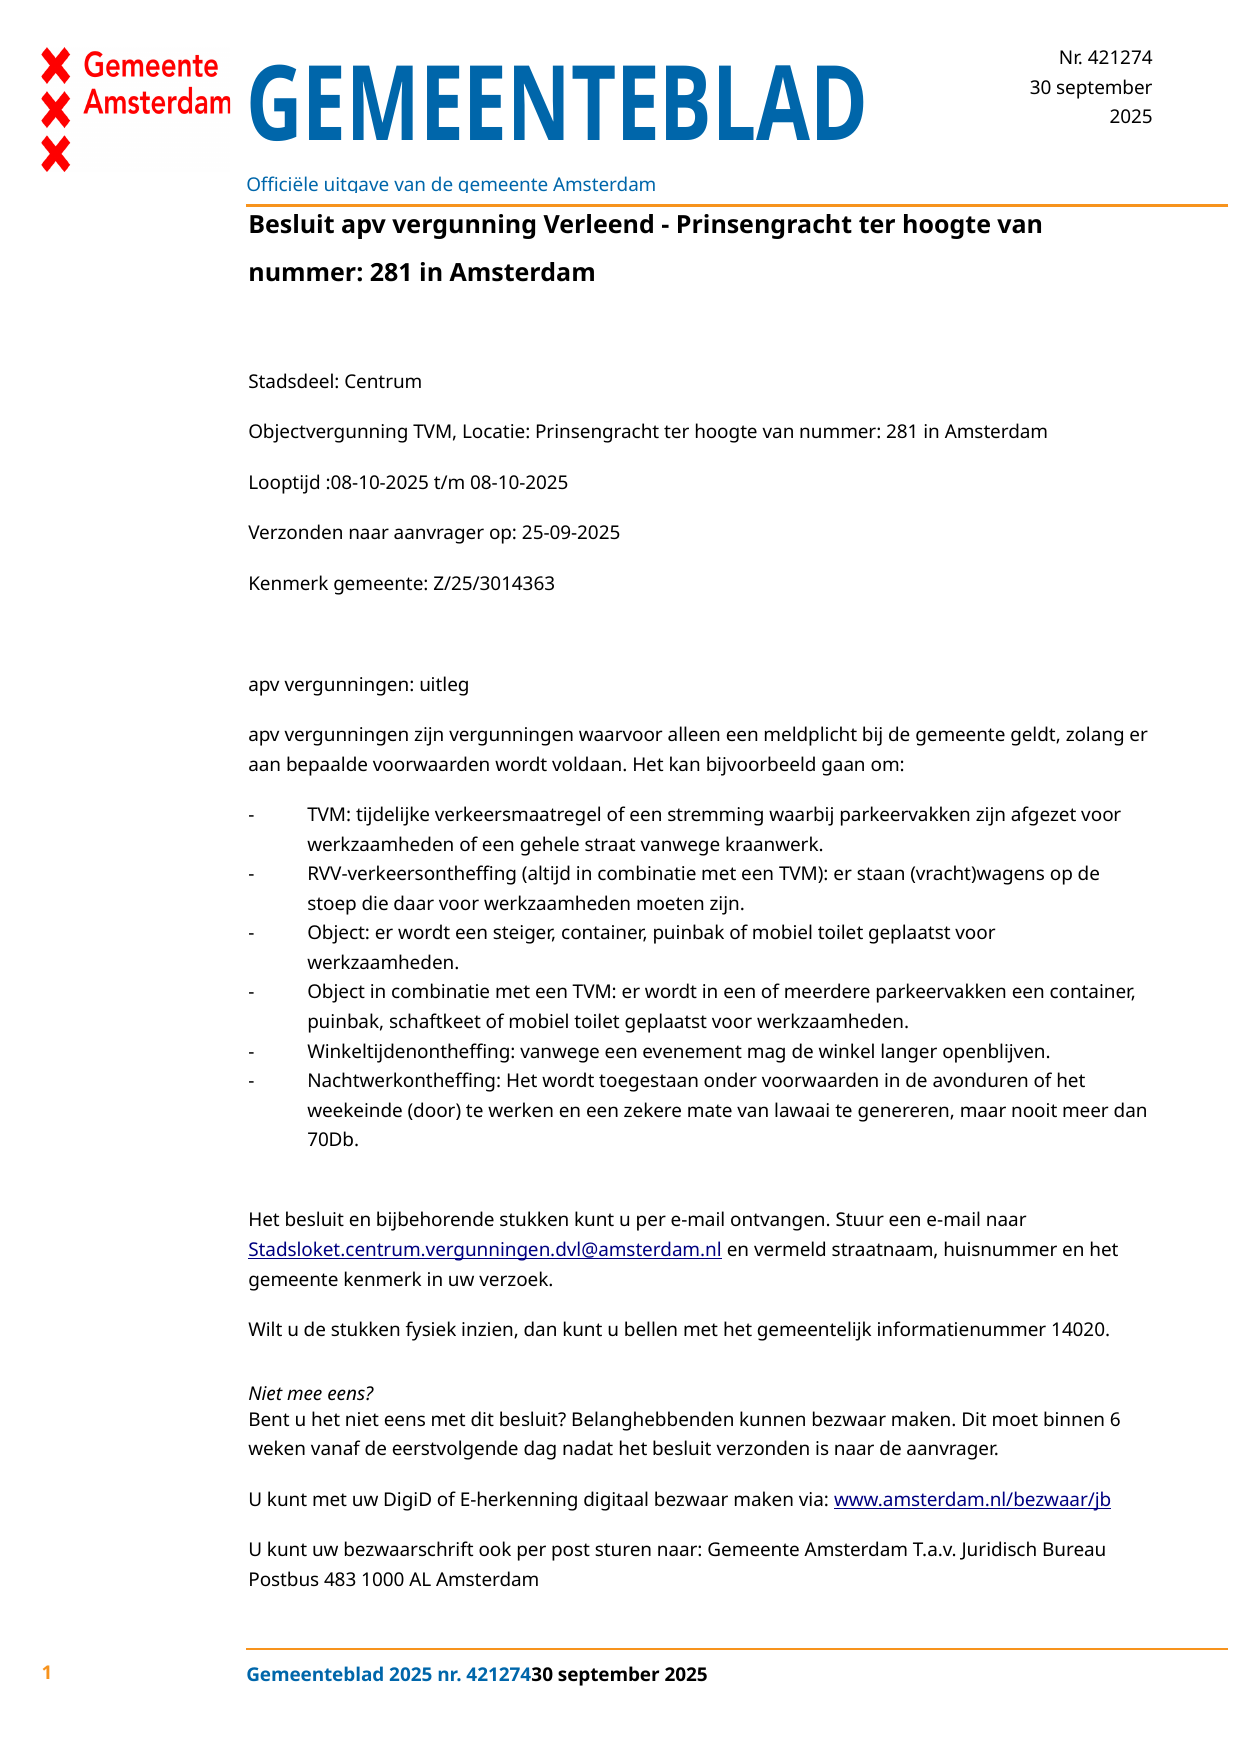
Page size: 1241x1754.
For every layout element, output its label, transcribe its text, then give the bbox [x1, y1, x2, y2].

text Niet mee eens? [248, 1380, 1152, 1406]
text Objectvergunning TVM, Locatie: Prinsengracht ter hoogte van nummer: 281 in Amsterdam [248, 419, 1152, 444]
text Het besluit en bijbehorende stukken kunt u per e-mail ontvangen. Stuur een e-mail naar Stadsloket.centrum.vergunningen.dvl@amsterdam.nl en vermeld straatnaam, huisnummer en het gemeente kenmerk in uw verzoek. [248, 1207, 1152, 1292]
text Wilt u de stukken fysiek inzien, dan kunt u bellen met het gemeentelijk informatienummer 14020. [248, 1316, 1152, 1342]
list Winkeltijdenontheffing: vanwege een evenement mag de winkel langer openblijven. [248, 1038, 1152, 1064]
list TVM: tijdelijke verkeersmaatregel of een stremming waarbij parkeervakken zijn afgezet voor werkzaamheden of een gehele straat vanwege kraanwerk. [248, 801, 1152, 857]
text Verzonden naar aanvrager op: 25-09-2025 [248, 519, 1152, 545]
text Bent u het niet eens met dit besluit? Belanghebbenden kunnen bezwaar maken. Dit moet binnen 6 weken vanaf de eerstvolgende dag nadat het besluit verzonden is naar de aanvrager. [248, 1406, 1152, 1461]
picture [41, 47, 231, 172]
text Kenmerk gemeente: Z/25/3014363 [248, 570, 1152, 596]
text Looptijd :08-10-2025 t/m 08-10-2025 [248, 469, 1152, 495]
text apv vergunningen zijn vergunningen waarvoor alleen een meldplicht bij de gemeente geldt, zolang er aan bepaalde voorwaarden wordt voldaan. Het kan bijvoorbeeld gaan om: [248, 721, 1152, 777]
list Object in combinatie met een TVM: er wordt in een of meerdere parkeervakken een container, puinbak, schaftkeet of mobiel toilet geplaatst voor werkzaamheden. [248, 979, 1152, 1034]
text U kunt uw bezwaarschrift ook per post sturen naar: Gemeente Amsterdam T.a.v. Juridisch Bureau Postbus 483 1000 AL Amsterdam [248, 1536, 1152, 1592]
text Besluit apv vergunning Verleend - Prinsengracht ter hoogte van nummer: 281 in Amsterdam [248, 207, 1152, 288]
text Stadsdeel: Centrum [248, 368, 1152, 394]
list RVV-verkeersontheffing (altijd in combinatie met een TVM): er staan (vracht)wagens op de stoep die daar voor werkzaamheden moeten zijn. [248, 860, 1152, 916]
text U kunt met uw DigiD of E-herkenning digitaal bezwaar maken via: www.amsterdam.nl/bezwaar/jb [248, 1486, 1152, 1512]
list Object: er wordt een steiger, container, puinbak of mobiel toilet geplaatst voor werkzaamheden. [248, 919, 1152, 975]
list Nachtwerkontheffing: Het wordt toegestaan onder voorwaarden in de avonduren of het weekeinde (door) te werken en een zekere mate van lawaai te genereren, maar nooit meer dan 70Db. [248, 1067, 1152, 1152]
text apv vergunningen: uitleg [248, 671, 1152, 697]
